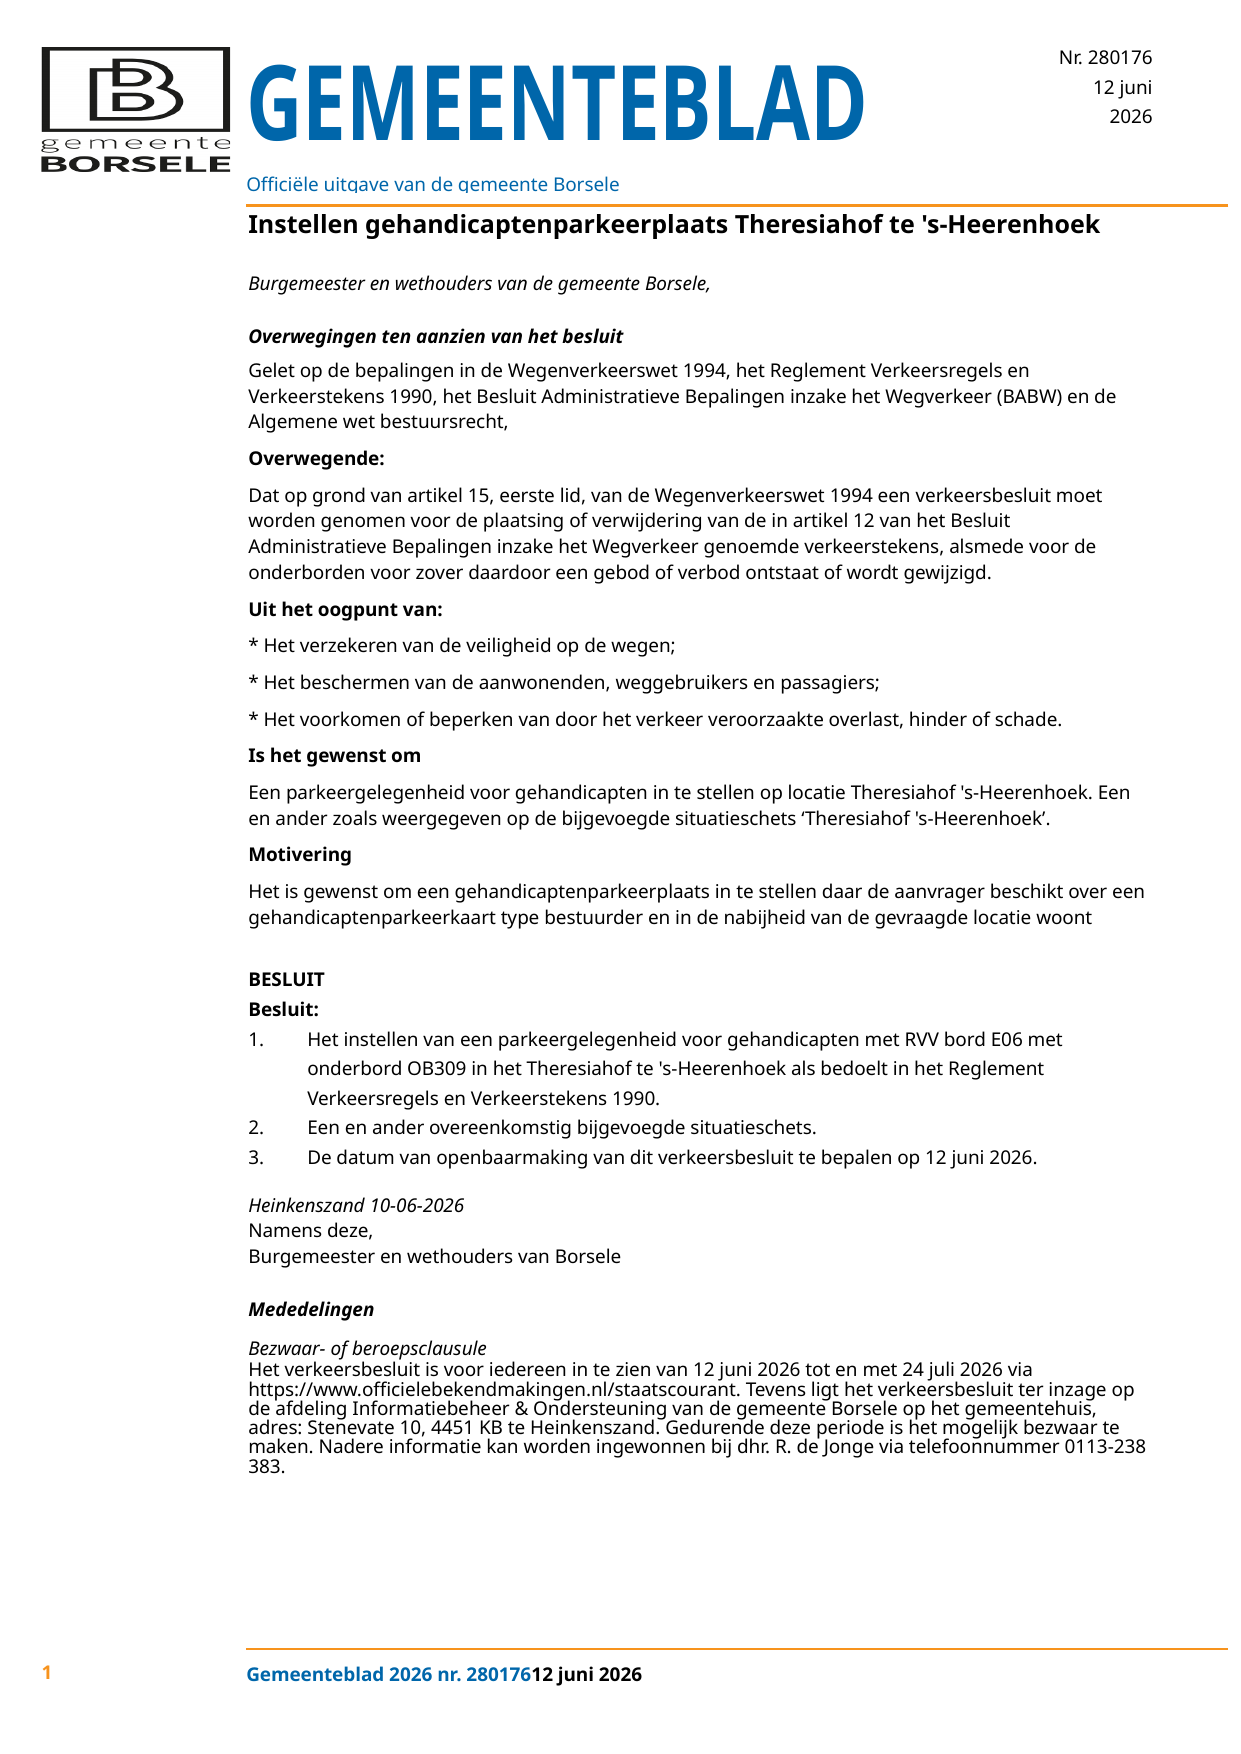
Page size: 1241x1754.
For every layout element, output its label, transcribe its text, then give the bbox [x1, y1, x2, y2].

text * Het voorkomen of beperken van door het verkeer veroorzaakte overlast, hinder of schade. [248, 706, 1152, 732]
text Burgemeester en wethouders van de gemeente Borsele, [248, 270, 1152, 296]
list Een en ander overeenkomstig bijgevoegde situatieschets. [248, 1114, 1152, 1140]
text Het is gewenst om een gehandicaptenparkeerplaats in te stellen daar de aanvrager beschikt over een gehandicaptenparkeerkaart type bestuurder en in de nabijheid van de gevraagde locatie woont [248, 878, 1152, 930]
picture [41, 47, 231, 172]
text Uit het oogpunt van: [248, 596, 1152, 622]
text Overwegingen ten aanzien van het besluit [248, 323, 1152, 349]
text Is het gewenst om [248, 742, 1152, 768]
text Burgemeester en wethouders van Borsele [248, 1243, 1152, 1269]
list De datum van openbaarmaking van dit verkeersbesluit te bepalen op 12 juni 2026. [248, 1144, 1152, 1170]
text Besluit: [248, 996, 1152, 1022]
text Mededelingen [248, 1296, 1152, 1322]
list Het instellen van een parkeergelegenheid voor gehandicapten met RVV bord E06 met onderbord OB309 in het Theresiahof te 's-Heerenhoek als bedoelt in het Reglement Verkeersregels en Verkeerstekens 1990. [248, 1026, 1152, 1111]
text Gelet op de bepalingen in de Wegenverkeerswet 1994, het Reglement Verkeersregels en Verkeerstekens 1990, het Besluit Administratieve Bepalingen inzake het Wegverkeer (BABW) en de Algemene wet bestuursrecht, [248, 357, 1152, 434]
text * Het verzekeren van de veiligheid op de wegen; [248, 632, 1152, 658]
text Een parkeergelegenheid voor gehandicapten in te stellen op locatie Theresiahof 's-Heerenhoek. Een en ander zoals weergegeven op de bijgevoegde situatieschets ‘Theresiahof 's-Heerenhoek’. [248, 779, 1152, 831]
text Heinkenszand 10-06-2026 [248, 1192, 1152, 1218]
text Overwegende: [248, 445, 1152, 471]
text * Het beschermen van de aanwonenden, weggebruikers en passagiers; [248, 669, 1152, 695]
text Het verkeersbesluit is voor iedereen in te zien van 12 juni 2026 tot en met 24 juli 2026 via https://www.officielebekendmakingen.nl/staatscourant. Tevens ligt het verkeersbesluit ter inzage op de afdeling Informatiebeheer & Ondersteuning van de gemeente Borsele op het gemeentehuis, adres: Stenevate 10, 4451 KB te Heinkenszand. Gedurende deze periode is het mogelijk bezwaar te maken. Nadere informatie kan worden ingewonnen bij dhr. R. de Jonge via telefoonnummer 0113-238 383. [248, 1361, 1152, 1477]
text Bezwaar- of beroepsclausule [248, 1336, 1152, 1361]
text Namens deze, [248, 1218, 1152, 1243]
text Instellen gehandicaptenparkeerplaats Theresiahof te 's-Heerenhoek [248, 207, 1152, 241]
text Motivering [248, 842, 1152, 867]
text Dat op grond van artikel 15, eerste lid, van de Wegenverkeerswet 1994 een verkeersbesluit moet worden genomen voor de plaatsing of verwijdering van de in artikel 12 van het Besluit Administratieve Bepalingen inzake het Wegverkeer genoemde verkeerstekens, alsmede voor de onderborden voor zover daardoor een gebod of verbod ontstaat of wordt gewijzigd. [248, 482, 1152, 585]
text BESLUIT [248, 967, 1152, 992]
